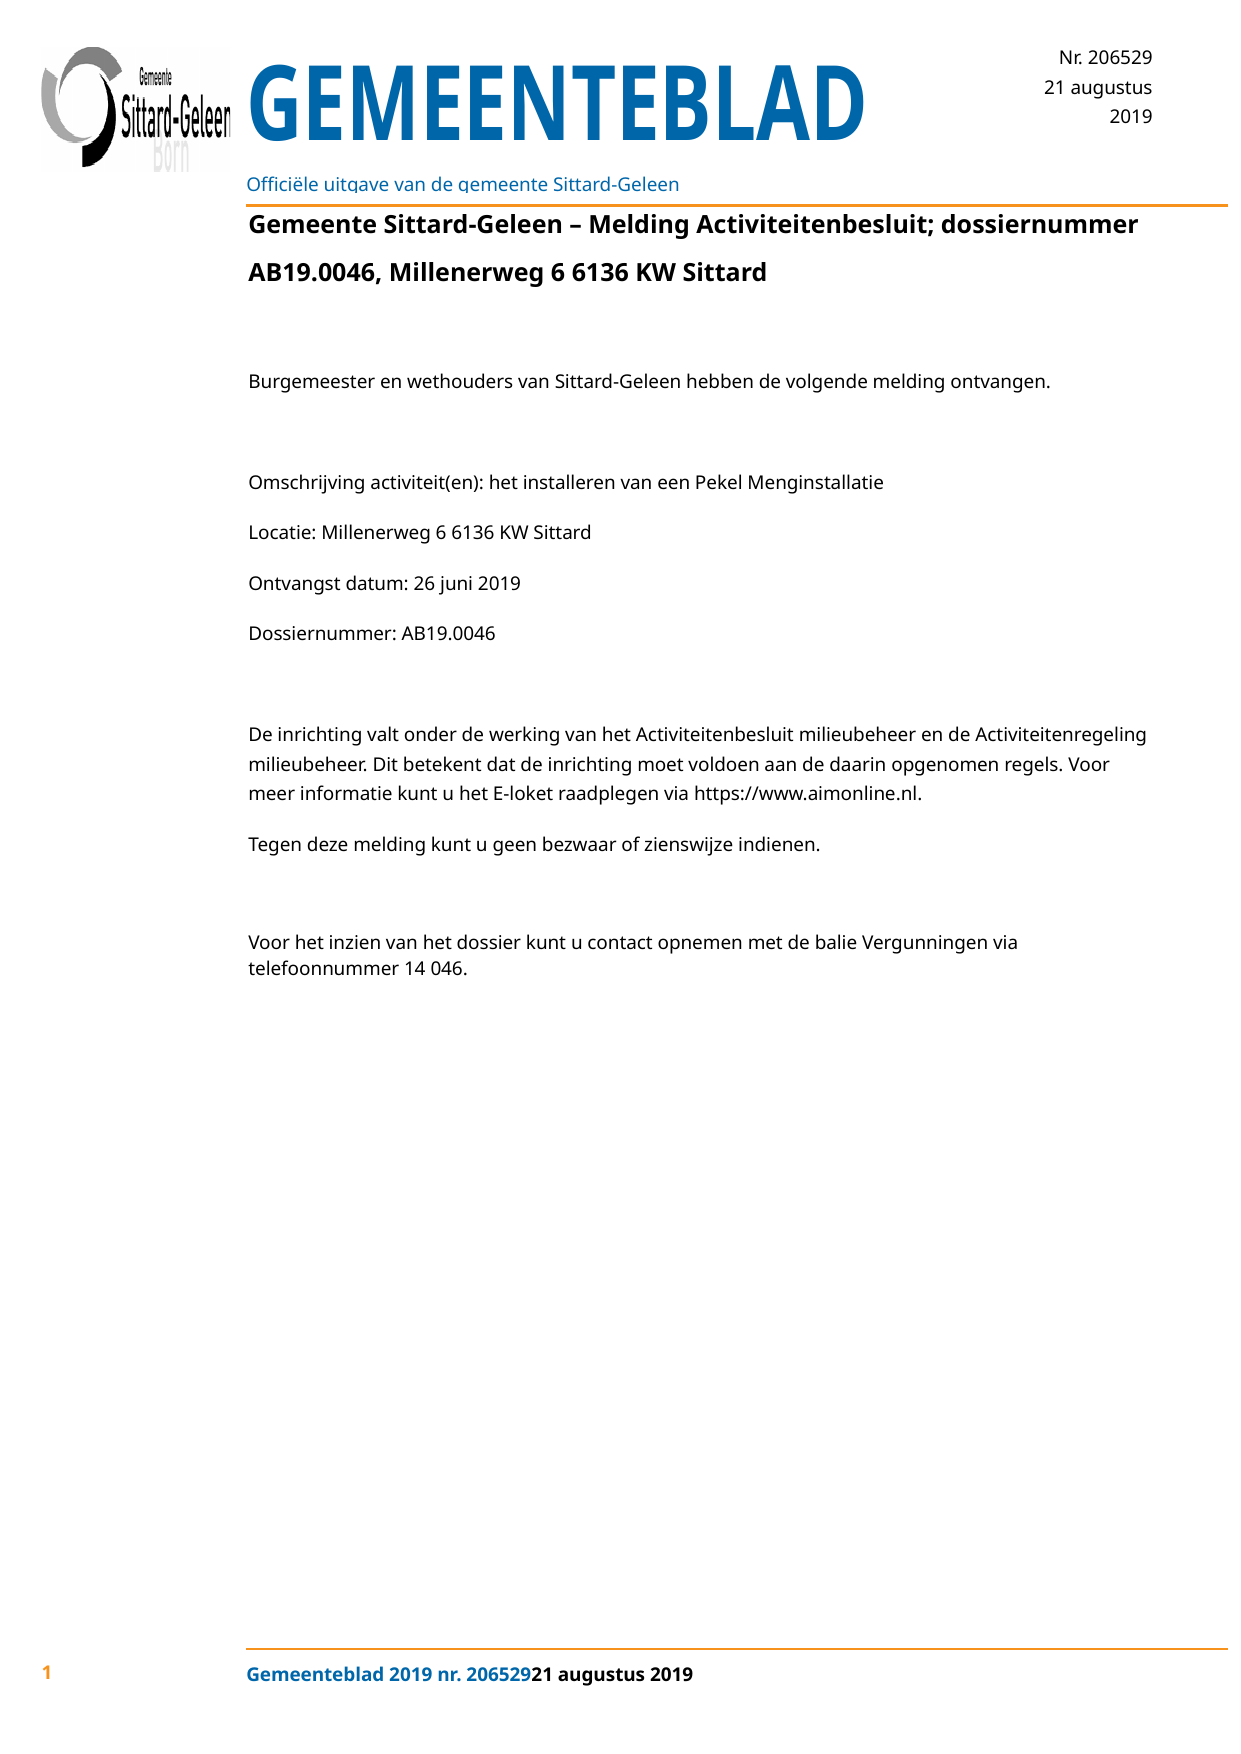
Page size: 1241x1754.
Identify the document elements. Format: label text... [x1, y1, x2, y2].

text Locatie: Millenerweg 6 6136 KW Sittard [248, 519, 1152, 545]
text Tegen deze melding kunt u geen bezwaar of zienswijze indienen. [248, 831, 1152, 857]
text Omschrijving activiteit(en): het installeren van een Pekel Menginstallatie [248, 469, 1152, 495]
text Gemeente Sittard-Geleen – Melding Activiteitenbesluit; dossiernummer AB19.0046, Millenerweg 6 6136 KW Sittard [248, 207, 1152, 288]
text De inrichting valt onder de werking van het Activiteitenbesluit milieubeheer en de Activiteitenregeling milieubeheer. Dit betekent dat de inrichting moet voldoen aan de daarin opgenomen regels. Voor meer informatie kunt u het E-loket raadplegen via https://www.aimonline.nl. [248, 721, 1152, 806]
text Voor het inzien van het dossier kunt u contact opnemen met de balie Vergunningen via telefoonnummer 14 046. [248, 929, 1152, 981]
text Dossiernummer: AB19.0046 [248, 620, 1152, 646]
text Burgemeester en wethouders van Sittard-Geleen hebben de volgende melding ontvangen. [248, 368, 1152, 394]
text Ontvangst datum: 26 juni 2019 [248, 570, 1152, 596]
picture [41, 47, 231, 172]
